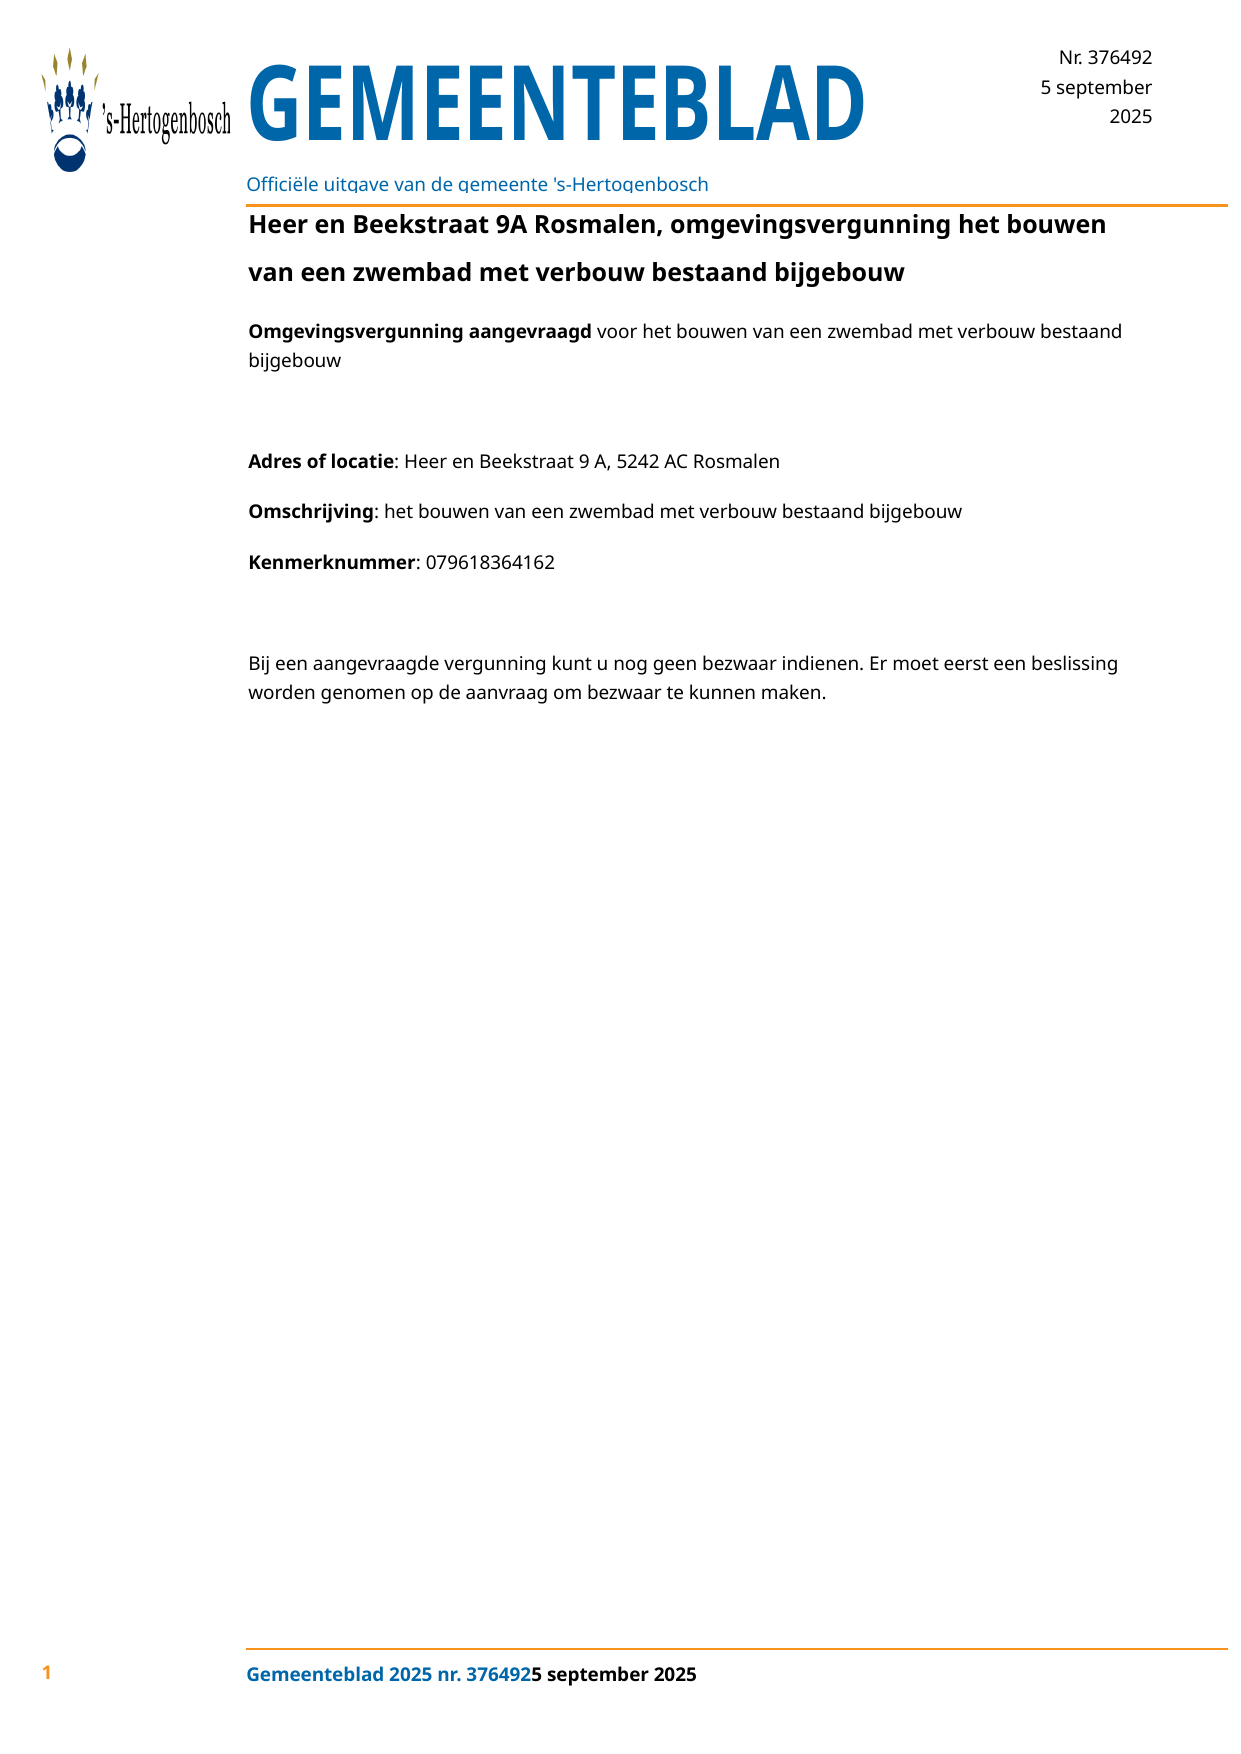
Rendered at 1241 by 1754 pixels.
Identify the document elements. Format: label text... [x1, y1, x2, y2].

text Heer en Beekstraat 9A Rosmalen, omgevingsvergunning het bouwen van een zwembad met verbouw bestaand bijgebouw [248, 207, 1152, 288]
text Kenmerknummer: 079618364162 [248, 549, 1152, 575]
text Omgevingsvergunning aangevraagd voor het bouwen van een zwembad met verbouw bestaand bijgebouw [248, 318, 1152, 373]
text Adres of locatie: Heer en Beekstraat 9 A, 5242 AC Rosmalen [248, 448, 1152, 474]
picture [41, 47, 231, 172]
text Bij een aangevraagde vergunning kunt u nog geen bezwaar indienen. Er moet eerst een beslissing worden genomen op de aanvraag om bezwaar te kunnen maken. [248, 650, 1152, 705]
text Omschrijving: het bouwen van een zwembad met verbouw bestaand bijgebouw [248, 499, 1152, 524]
